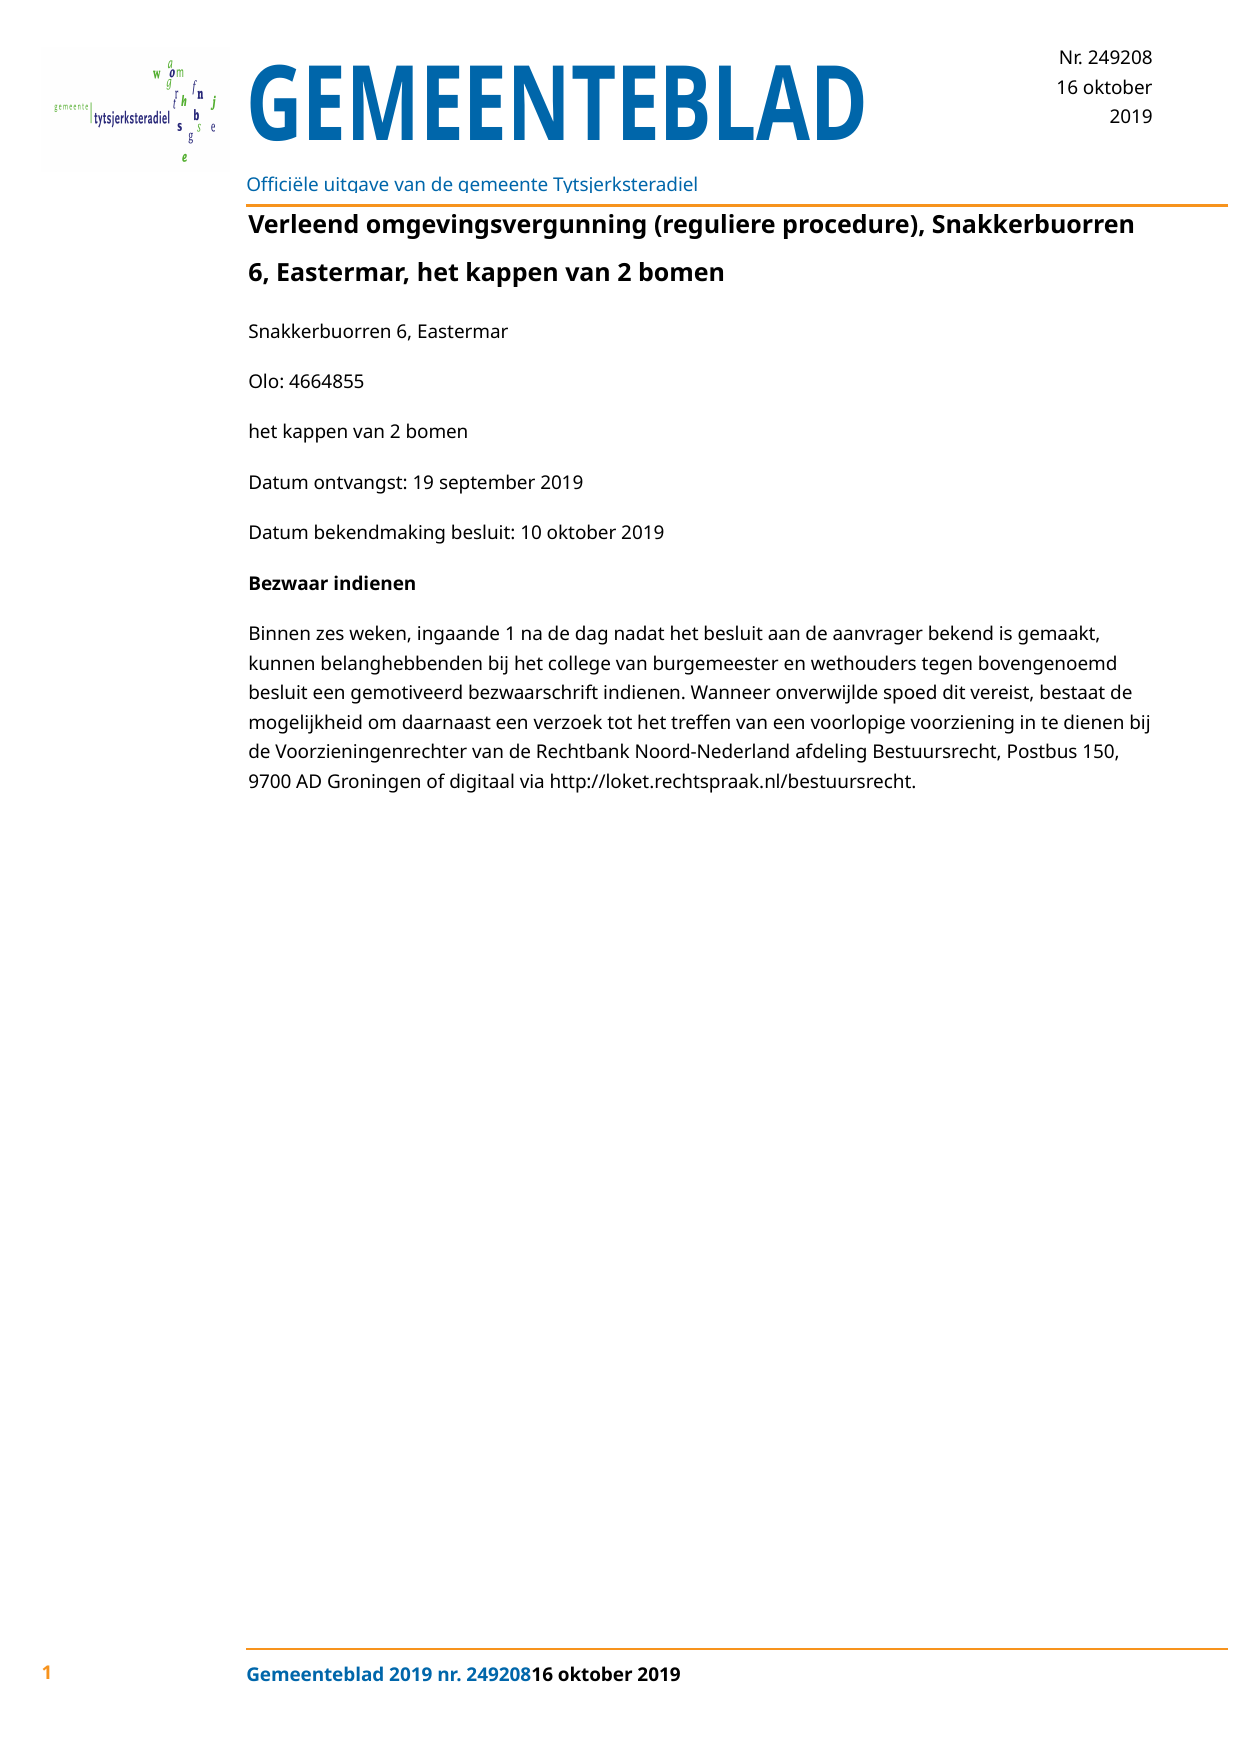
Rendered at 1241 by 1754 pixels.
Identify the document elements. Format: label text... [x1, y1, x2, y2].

text Datum ontvangst: 19 september 2019 [248, 469, 1152, 495]
text Olo: 4664855 [248, 368, 1152, 394]
text Snakkerbuorren 6, Eastermar [248, 318, 1152, 344]
text Verleend omgevingsvergunning (reguliere procedure), Snakkerbuorren 6, Eastermar, het kappen van 2 bomen [248, 207, 1152, 288]
picture [41, 47, 231, 172]
text Binnen zes weken, ingaande 1 na de dag nadat het besluit aan de aanvrager bekend is gemaakt, kunnen belanghebbenden bij het college van burgemeester en wethouders tegen bovengenoemd besluit een gemotiveerd bezwaarschrift indienen. Wanneer onverwijlde spoed dit vereist, bestaat de mogelijkheid om daarnaast een verzoek tot het treffen van een voorlopige voorziening in te dienen bij de Voorzieningenrechter van de Rechtbank Noord-Nederland afdeling Bestuursrecht, Postbus 150, 9700 AD Groningen of digitaal via http://loket.rechtspraak.nl/bestuursrecht. [248, 620, 1152, 794]
text Datum bekendmaking besluit: 10 oktober 2019 [248, 519, 1152, 545]
text het kappen van 2 bomen [248, 419, 1152, 444]
text Bezwaar indienen [248, 570, 1152, 596]
